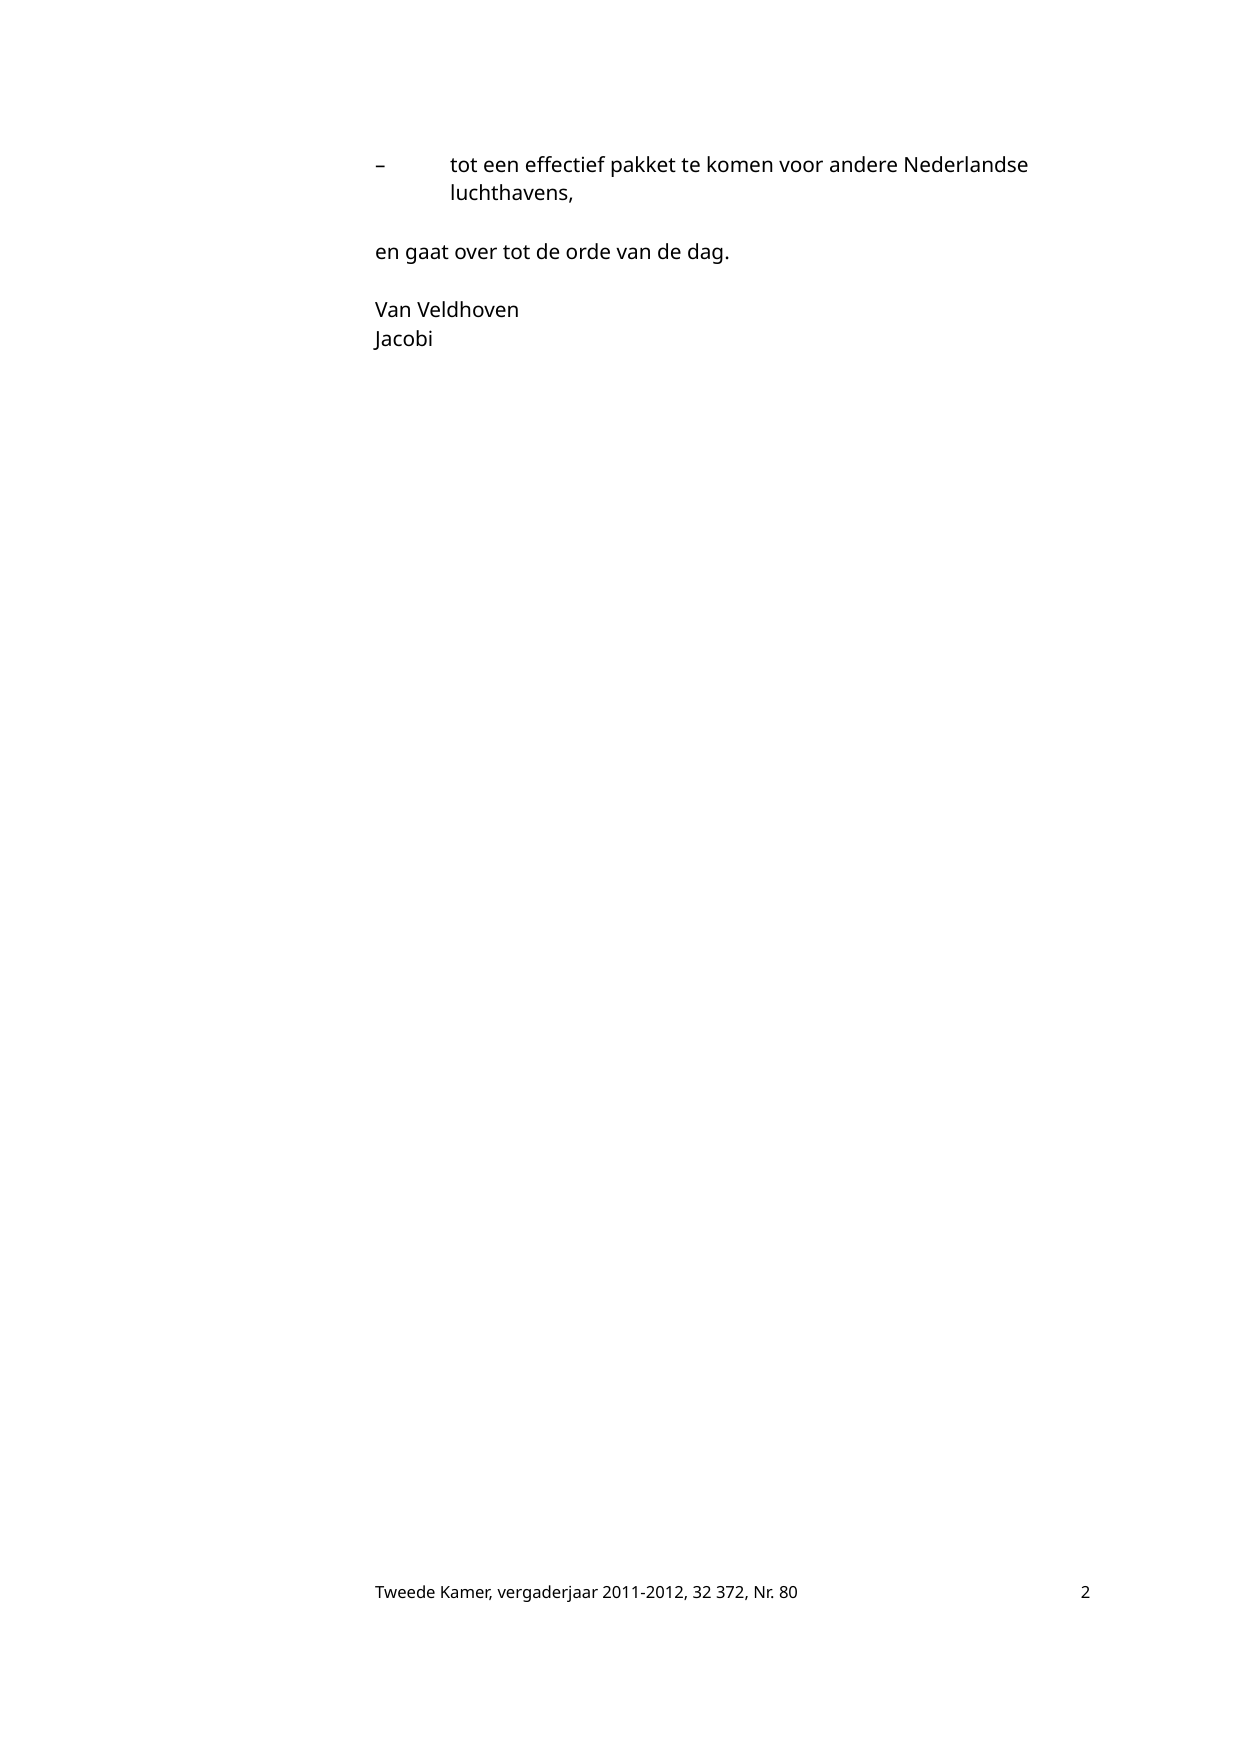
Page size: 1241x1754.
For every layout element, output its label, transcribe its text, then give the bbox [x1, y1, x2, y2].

text en gaat over tot de orde van de dag. [375, 237, 1090, 265]
text Jacobi [375, 324, 1090, 352]
text Van Veldhoven [375, 295, 1090, 324]
list tot een effectief pakket te komen voor andere Nederlandse luchthavens, [375, 150, 1090, 207]
